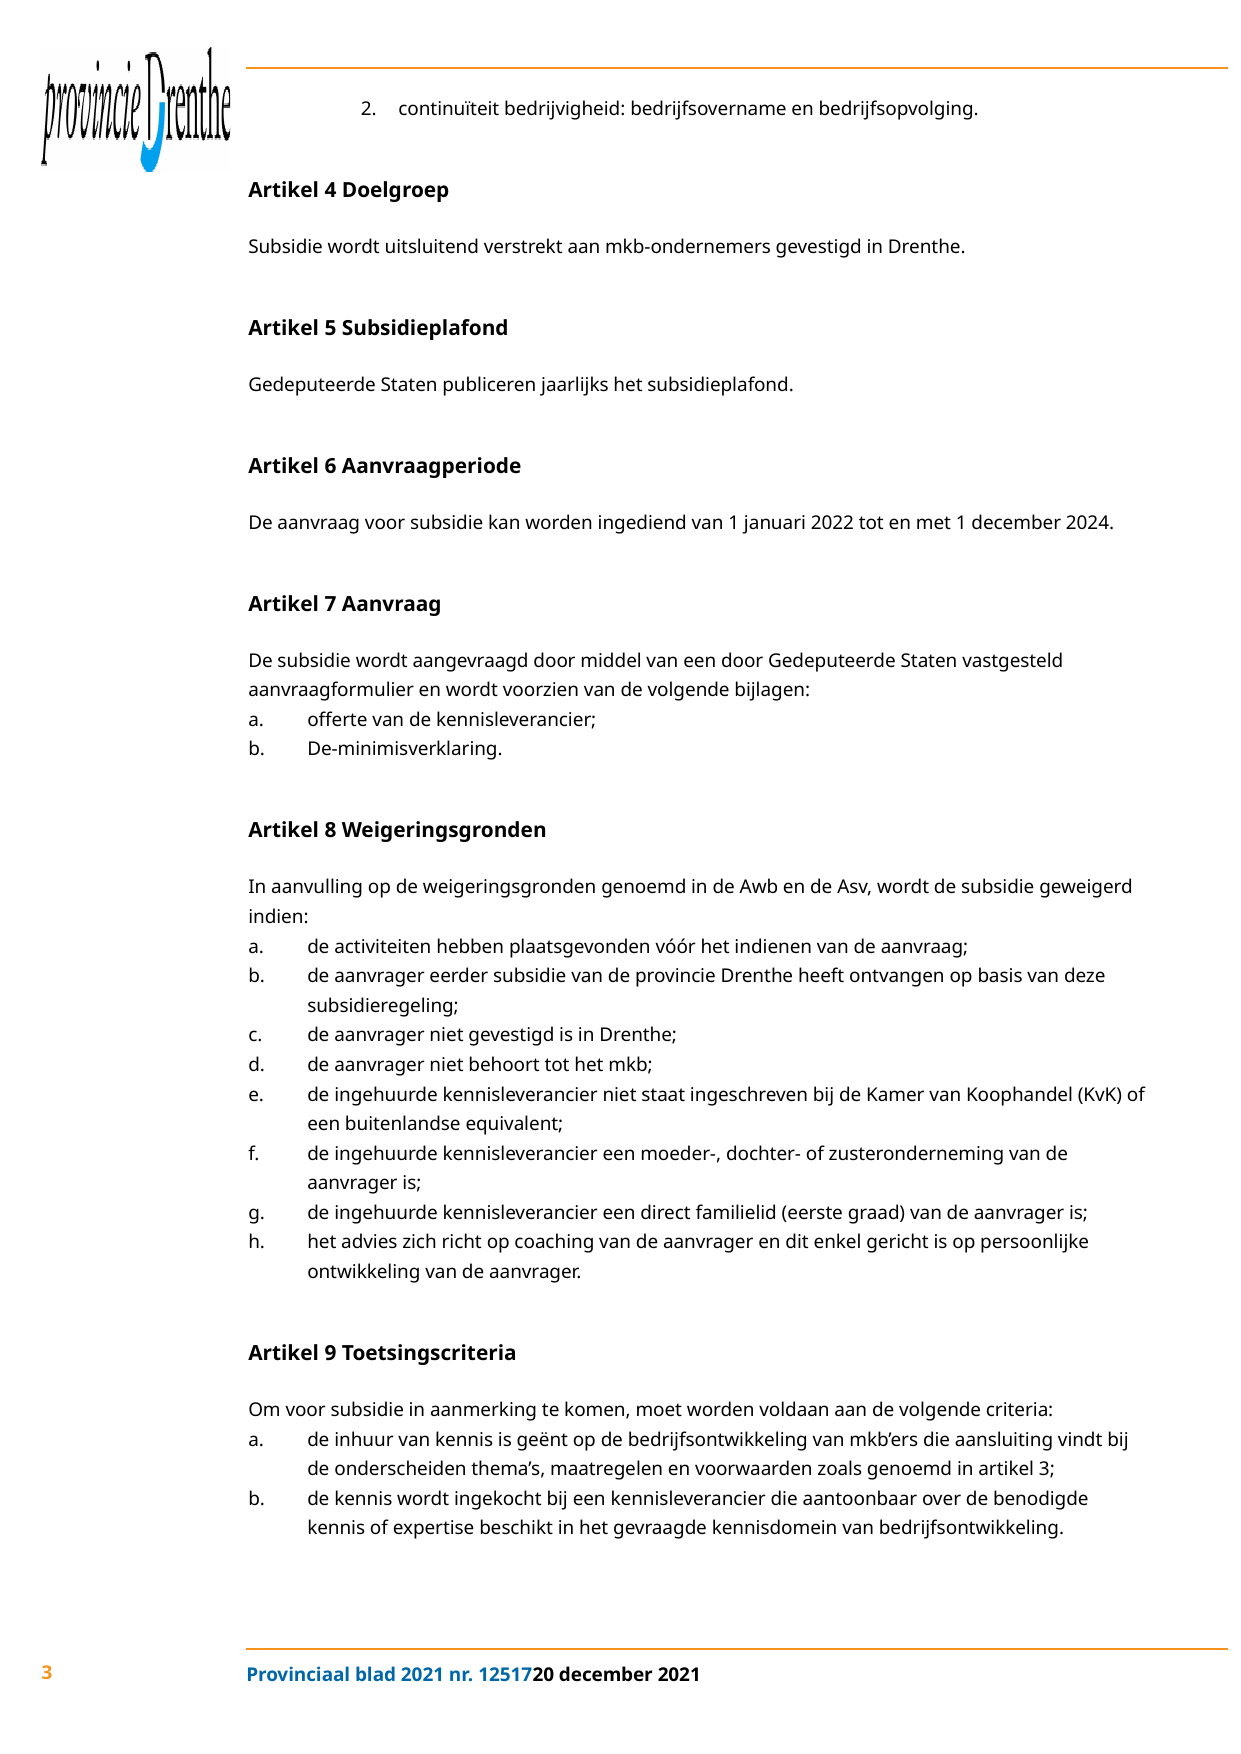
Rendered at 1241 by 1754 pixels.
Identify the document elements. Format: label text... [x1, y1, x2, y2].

list de aanvrager eerder subsidie van de provincie Drenthe heeft ontvangen op basis van deze subsidieregeling; [248, 962, 1152, 1018]
list de kennis wordt ingekocht bij een kennisleverancier die aantoonbaar over de benodigde kennis of expertise beschikt in het gevraagde kennisdomein van bedrijfsontwikkeling. [248, 1485, 1152, 1540]
text Om voor subsidie in aanmerking te komen, moet worden voldaan aan de volgende criteria: [248, 1396, 1152, 1422]
picture [41, 47, 231, 172]
text De subsidie wordt aangevraagd door middel van een door Gedeputeerde Staten vastgesteld aanvraagformulier en wordt voorzien van de volgende bijlagen: [248, 647, 1152, 702]
text In aanvulling op de weigeringsgronden genoemd in de Awb en de Asv, wordt de subsidie geweigerd indien: [248, 874, 1152, 929]
text Artikel 5 Subsidieplafond [248, 313, 1152, 341]
text Subsidie wordt uitsluitend verstrekt aan mkb-ondernemers gevestigd in Drenthe. [248, 233, 1152, 258]
list offerte van de kennisleverancier; [248, 706, 1152, 732]
list de ingehuurde kennisleverancier niet staat ingeschreven bij de Kamer van Koophandel (KvK) of een buitenlandse equivalent; [248, 1081, 1152, 1136]
list de aanvrager niet behoort tot het mkb; [248, 1051, 1152, 1077]
list de ingehuurde kennisleverancier een moeder-, dochter- of zusteronderneming van de aanvrager is; [248, 1140, 1152, 1195]
text Gedeputeerde Staten publiceren jaarlijks het subsidieplafond. [248, 371, 1152, 397]
text De aanvraag voor subsidie kan worden ingediend van 1 januari 2022 tot en met 1 december 2024. [248, 509, 1152, 534]
list continuïteit bedrijvigheid: bedrijfsovername en bedrijfsopvolging. [361, 95, 1152, 121]
list De-minimisverklaring. [248, 736, 1152, 761]
text Artikel 6 Aanvraagperiode [248, 451, 1152, 479]
text Artikel 4 Doelgroep [248, 175, 1152, 203]
list de aanvrager niet gevestigd is in Drenthe; [248, 1022, 1152, 1047]
list het advies zich richt op coaching van de aanvrager en dit enkel gericht is op persoonlijke ontwikkeling van de aanvrager. [248, 1229, 1152, 1284]
list de activiteiten hebben plaatsgevonden vóór het indienen van de aanvraag; [248, 933, 1152, 958]
list de ingehuurde kennisleverancier een direct familielid (eerste graad) van de aanvrager is; [248, 1199, 1152, 1225]
text Artikel 7 Aanvraag [248, 589, 1152, 617]
text Artikel 8 Weigeringsgronden [248, 816, 1152, 844]
text Artikel 9 Toetsingscriteria [248, 1338, 1152, 1367]
list de inhuur van kennis is geënt op de bedrijfsontwikkeling van mkb’ers die aansluiting vindt bij de onderscheiden thema’s, maatregelen en voorwaarden zoals genoemd in artikel 3; [248, 1426, 1152, 1481]
